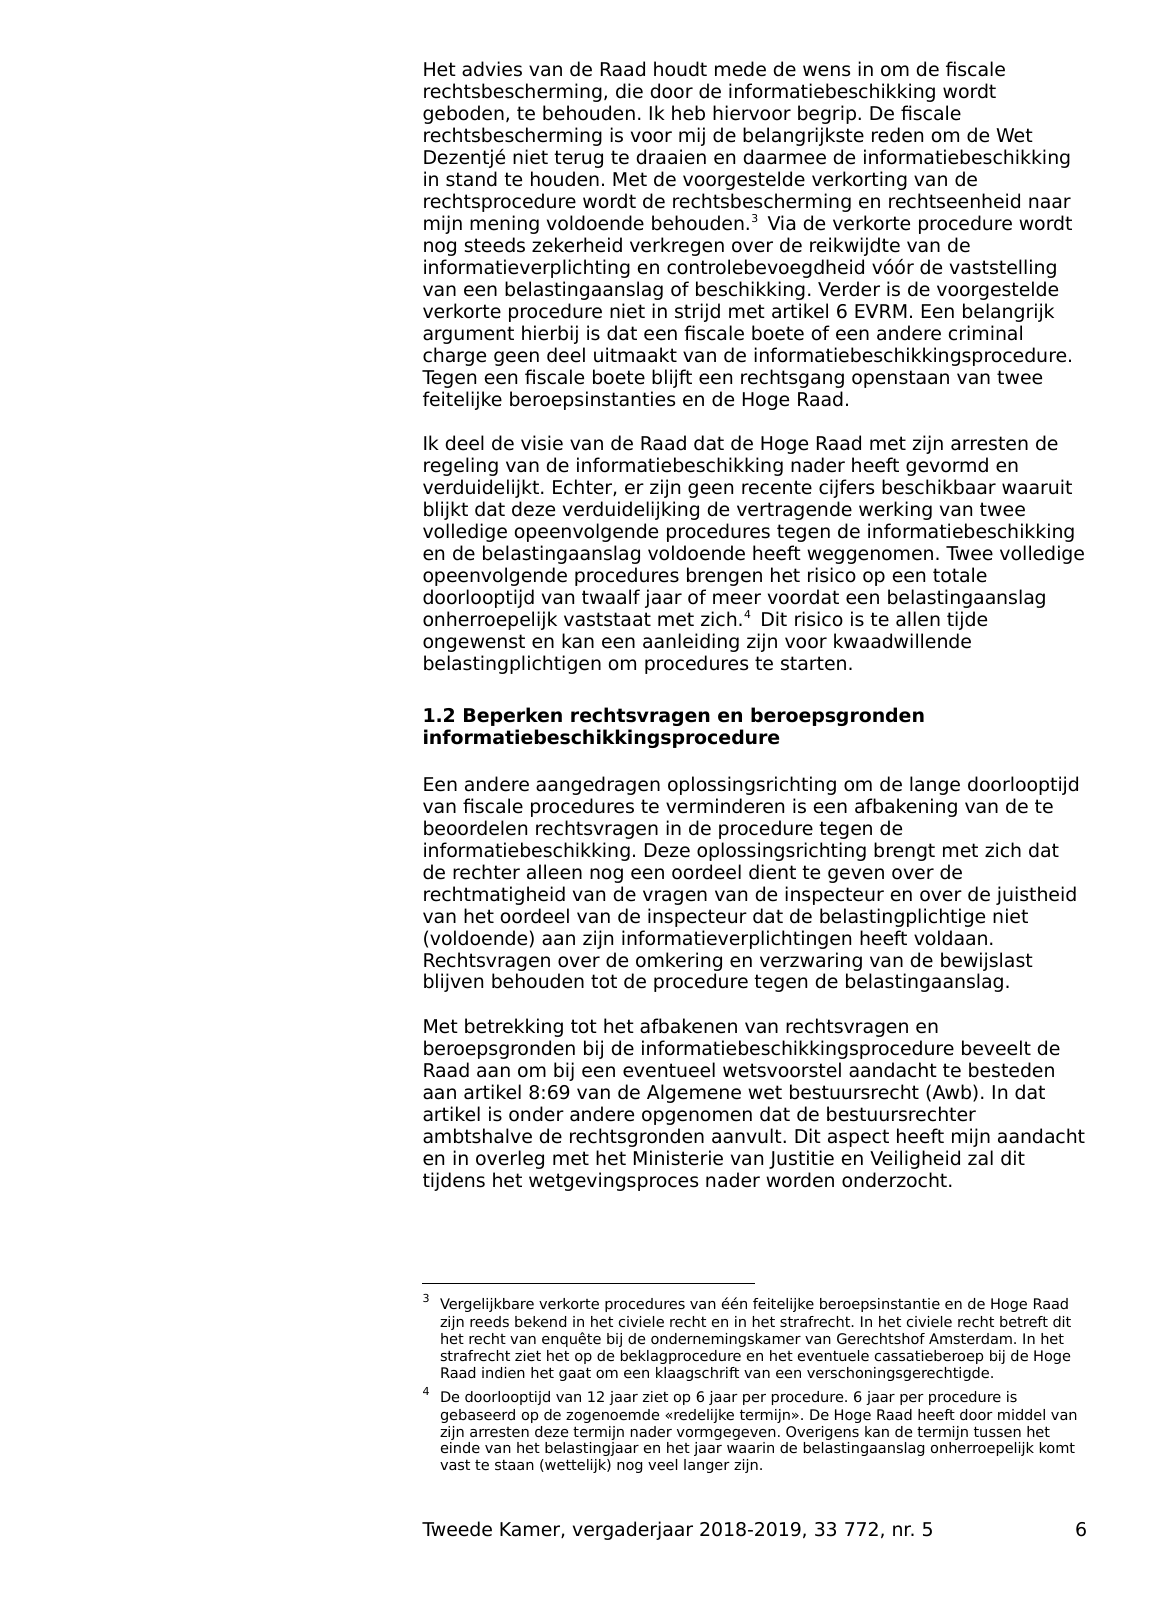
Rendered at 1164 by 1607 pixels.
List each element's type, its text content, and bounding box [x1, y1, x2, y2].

text Een andere aangedragen oplossingsrichting om de lange doorlooptijd van fiscale procedures te verminderen is een afbakening van de te beoordelen rechtsvragen in de procedure tegen de informatiebeschikking. Deze oplossingsrichting brengt met zich dat de rechter alleen nog een oordeel dient te geven over de rechtmatigheid van de vragen van de inspecteur en over de juistheid van het oordeel van de inspecteur dat de belastingplichtige niet (voldoende) aan zijn informatieverplichtingen heeft voldaan. Rechtsvragen over de omkering en verzwaring van de bewijslast blijven behouden tot de procedure tegen de belastingaanslag. [422, 774, 1087, 993]
text Met betrekking tot het afbakenen van rechtsvragen en beroepsgronden bij de informatiebeschikkingsprocedure beveelt de Raad aan om bij een eventueel wetsvoorstel aandacht te besteden aan artikel 8:69 van de Algemene wet bestuursrecht (Awb). In dat artikel is onder andere opgenomen dat de bestuursrechter ambtshalve de rechtsgronden aanvult. Dit aspect heeft mijn aandacht en in overleg met het Ministerie van Justitie en Veiligheid zal dit tijdens het wetgevingsproces nader worden onderzocht. [422, 1016, 1087, 1191]
text Het advies van de Raad houdt mede de wens in om de fiscale rechtsbescherming, die door de informatiebeschikking wordt geboden, te behouden. Ik heb hiervoor begrip. De fiscale rechtsbescherming is voor mij de belangrijkste reden om de Wet Dezentjé niet terug te draaien en daarmee de informatiebeschikking in stand te houden. Met de voorgestelde verkorting van de rechtsprocedure wordt de rechtsbescherming en rechtseenheid naar mijn mening voldoende behouden. Via de verkorte procedure wordt nog steeds zekerheid verkregen over de reikwijdte van de informatieverplichting en controlebevoegdheid vóór de vaststelling van een belastingaanslag of beschikking. Verder is de voorgestelde verkorte procedure niet in strijd met artikel 6 EVRM. Een belangrijk argument hierbij is dat een fiscale boete of een andere criminal charge geen deel uitmaakt van de informatiebeschikkingsprocedure. Tegen een fiscale boete blijft een rechtsgang openstaan van twee feitelijke beroepsinstanties en de Hoge Raad. [422, 59, 1087, 411]
text Ik deel de visie van de Raad dat de Hoge Raad met zijn arresten de regeling van de informatiebeschikking nader heeft gevormd en verduidelijkt. Echter, er zijn geen recente cijfers beschikbaar waaruit blijkt dat deze verduidelijking de vertragende werking van twee volledige opeenvolgende procedures tegen de informatiebeschikking en de belastingaanslag voldoende heeft weggenomen. Twee volledige opeenvolgende procedures brengen het risico op een totale doorlooptijd van twaalf jaar of meer voordat een belastingaanslag onherroepelijk vaststaat met zich. Dit risico is te allen tijde ongewenst en kan een aanleiding zijn voor kwaadwillende belastingplichtigen om procedures te starten. [422, 433, 1087, 675]
text Vergelijkbare verkorte procedures van één feitelijke beroepsinstantie en de Hoge Raad zijn reeds bekend in het civiele recht en in het strafrecht. In het civiele recht betreft dit het recht van enquête bij de ondernemingskamer van Gerechtshof Amsterdam. In het strafrecht ziet het op de beklagprocedure en het eventuele cassatieberoep bij de Hoge Raad indien het gaat om een klaagschrift van een verschoningsgerechtigde. [422, 1292, 1087, 1382]
subtitle 1.2 Beperken rechtsvragen en beroepsgronden informatiebeschikkingsprocedure [422, 705, 1087, 749]
text De doorlooptijd van 12 jaar ziet op 6 jaar per procedure. 6 jaar per procedure is gebaseerd op de zogenoemde «redelijke termijn». De Hoge Raad heeft door middel van zijn arresten deze termijn nader vormgegeven. Overigens kan de termijn tussen het einde van het belastingjaar en het jaar waarin de belastingaanslag onherroepelijk komt vast te staan (wettelijk) nog veel langer zijn. [422, 1385, 1087, 1474]
